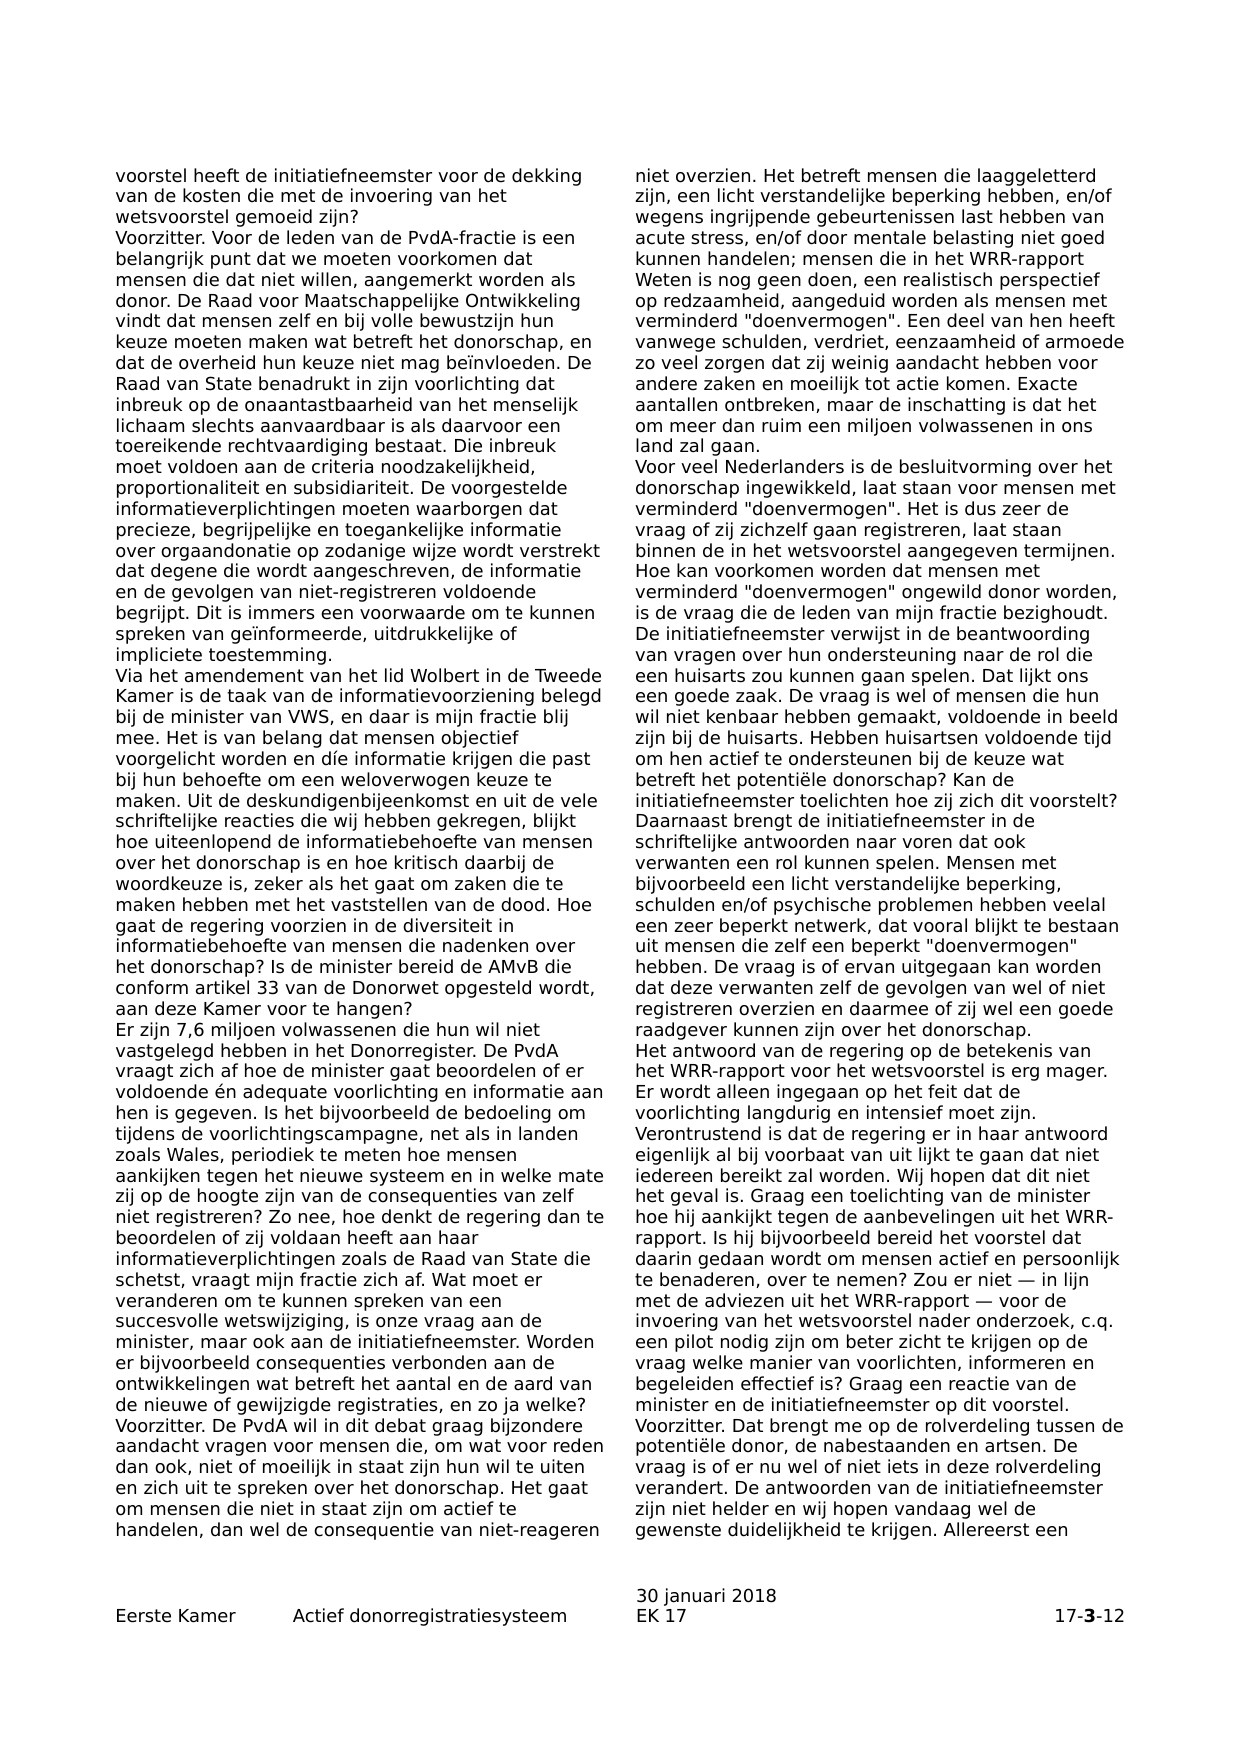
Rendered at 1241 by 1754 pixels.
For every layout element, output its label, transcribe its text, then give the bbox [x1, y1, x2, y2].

text Het antwoord van de regering op de betekenis van het WRR-rapport voor het wetsvoorstel is erg mager. Er wordt alleen ingegaan op het feit dat de voorlichting langdurig en intensief moet zijn. Verontrustend is dat de regering er in haar antwoord eigenlijk al bij voorbaat van uit lijkt te gaan dat niet iedereen bereikt zal worden. Wij hopen dat dit niet het geval is. Graag een toelichting van de minister hoe hij aankijkt tegen de aanbevelingen uit het WRR-rapport. Is hij bijvoorbeeld bereid het voorstel dat daarin gedaan wordt om mensen actief en persoonlijk te benaderen, over te nemen? Zou er niet — in lijn met de adviezen uit het WRR-rapport — voor de invoering van het wetsvoorstel nader onderzoek, c.q. een pilot nodig zijn om beter zicht te krijgen op de vraag welke manier van voorlichten, informeren en begeleiden effectief is? Graag een reactie van de minister en de initiatiefneemster op dit voorstel. [635, 1040, 1125, 1415]
text De initiatiefneemster verwijst in de beantwoording van vragen over hun ondersteuning naar de rol die een huisarts zou kunnen gaan spelen. Dat lijkt ons een goede zaak. De vraag is wel of mensen die hun wil niet kenbaar hebben gemaakt, voldoende in beeld zijn bij de huisarts. Hebben huisartsen voldoende tijd om hen actief te ondersteunen bij de keuze wat betreft het potentiële donorschap? Kan de initiatiefneemster toelichten hoe zij zich dit voorstelt? [635, 624, 1125, 811]
text Via het amendement van het lid Wolbert in de Tweede Kamer is de taak van de informatievoorziening belegd bij de minister van VWS, en daar is mijn fractie blij mee. Het is van belang dat mensen objectief voorgelicht worden en díe informatie krijgen die past bij hun behoefte om een weloverwogen keuze te maken. Uit de deskundigenbijeenkomst en uit de vele schriftelijke reacties die wij hebben gekregen, blijkt hoe uiteenlopend de informatiebehoefte van mensen over het donorschap is en hoe kritisch daarbij de woordkeuze is, zeker als het gaat om zaken die te maken hebben met het vaststellen van de dood. Hoe gaat de regering voorzien in de diversiteit in informatiebehoefte van mensen die nadenken over het donorschap? Is de minister bereid de AMvB die conform artikel 33 van de Donorwet opgesteld wordt, aan deze Kamer voor te hangen? [115, 665, 605, 1019]
text Voorzitter. Voor de leden van de PvdA-fractie is een belangrijk punt dat we moeten voorkomen dat mensen die dat niet willen, aangemerkt worden als donor. De Raad voor Maatschappelijke Ontwikkeling vindt dat mensen zelf en bij volle bewustzijn hun keuze moeten maken wat betreft het donorschap, en dat de overheid hun keuze niet mag beïnvloeden. De Raad van State benadrukt in zijn voorlichting dat inbreuk op de onaantastbaarheid van het menselijk lichaam slechts aanvaardbaar is als daarvoor een toereikende rechtvaardiging bestaat. Die inbreuk moet voldoen aan de criteria noodzakelijkheid, proportionaliteit en subsidiariteit. De voorgestelde informatieverplichtingen moeten waarborgen dat precieze, begrijpelijke en toegankelijke informatie over orgaandonatie op zodanige wijze wordt verstrekt dat degene die wordt aangeschreven, de informatie en de gevolgen van niet-registreren voldoende begrijpt. Dit is immers een voorwaarde om te kunnen spreken van geïnformeerde, uitdrukkelijke of impliciete toestemming. [115, 228, 605, 665]
text Daarnaast brengt de initiatiefneemster in de schriftelijke antwoorden naar voren dat ook verwanten een rol kunnen spelen. Mensen met bijvoorbeeld een licht verstandelijke beperking, schulden en/of psychische problemen hebben veelal een zeer beperkt netwerk, dat vooral blijkt te bestaan uit mensen die zelf een beperkt "doenvermogen" hebben. De vraag is of ervan uitgegaan kan worden dat deze verwanten zelf de gevolgen van wel of niet registreren overzien en daarmee of zij wel een goede raadgever kunnen zijn over het donorschap. [635, 811, 1125, 1040]
text voorstel heeft de initiatiefneemster voor de dekking van de kosten die met de invoering van het wetsvoorstel gemoeid zijn? [115, 165, 605, 228]
text Voorzitter. De PvdA wil in dit debat graag bijzondere aandacht vragen voor mensen die, om wat voor reden dan ook, niet of moeilijk in staat zijn hun wil te uiten en zich uit te spreken over het donorschap. Het gaat om mensen die niet in staat zijn om actief te handelen, dan wel de consequentie van niet-reageren [115, 1415, 605, 1540]
text niet overzien. Het betreft mensen die laaggeletterd zijn, een licht verstandelijke beperking hebben, en/of wegens ingrijpende gebeurtenissen last hebben van acute stress, en/of door mentale belasting niet goed kunnen handelen; mensen die in het WRR-rapport Weten is nog geen doen, een realistisch perspectief op redzaamheid, aangeduid worden als mensen met verminderd "doenvermogen". Een deel van hen heeft vanwege schulden, verdriet, eenzaamheid of armoede zo veel zorgen dat zij weinig aandacht hebben voor andere zaken en moeilijk tot actie komen. Exacte aantallen ontbreken, maar de inschatting is dat het om meer dan ruim een miljoen volwassenen in ons land zal gaan. [635, 165, 1125, 457]
text Voor veel Nederlanders is de besluitvorming over het donorschap ingewikkeld, laat staan voor mensen met verminderd "doenvermogen". Het is dus zeer de vraag of zij zichzelf gaan registreren, laat staan binnen de in het wetsvoorstel aangegeven termijnen. Hoe kan voorkomen worden dat mensen met verminderd "doenvermogen" ongewild donor worden, is de vraag die de leden van mijn fractie bezighoudt. [635, 457, 1125, 624]
text Er zijn 7,6 miljoen volwassenen die hun wil niet vastgelegd hebben in het Donorregister. De PvdA vraagt zich af hoe de minister gaat beoordelen of er voldoende én adequate voorlichting en informatie aan hen is gegeven. Is het bijvoorbeeld de bedoeling om tijdens de voorlichtingscampagne, net als in landen zoals Wales, periodiek te meten hoe mensen aankijken tegen het nieuwe systeem en in welke mate zij op de hoogte zijn van de consequenties van zelf niet registreren? Zo nee, hoe denkt de regering dan te beoordelen of zij voldaan heeft aan haar informatieverplichtingen zoals de Raad van State die schetst, vraagt mijn fractie zich af. Wat moet er veranderen om te kunnen spreken van een succesvolle wetswijziging, is onze vraag aan de minister, maar ook aan de initiatiefneemster. Worden er bijvoorbeeld consequenties verbonden aan de ontwikkelingen wat betreft het aantal en de aard van de nieuwe of gewijzigde registraties, en zo ja welke? [115, 1019, 605, 1415]
text Voorzitter. Dat brengt me op de rolverdeling tussen de potentiële donor, de nabestaanden en artsen. De vraag is of er nu wel of niet iets in deze rolverdeling verandert. De antwoorden van de initiatiefneemster zijn niet helder en wij hopen vandaag wel de gewenste duidelijkheid te krijgen. Allereerst een [635, 1415, 1125, 1540]
